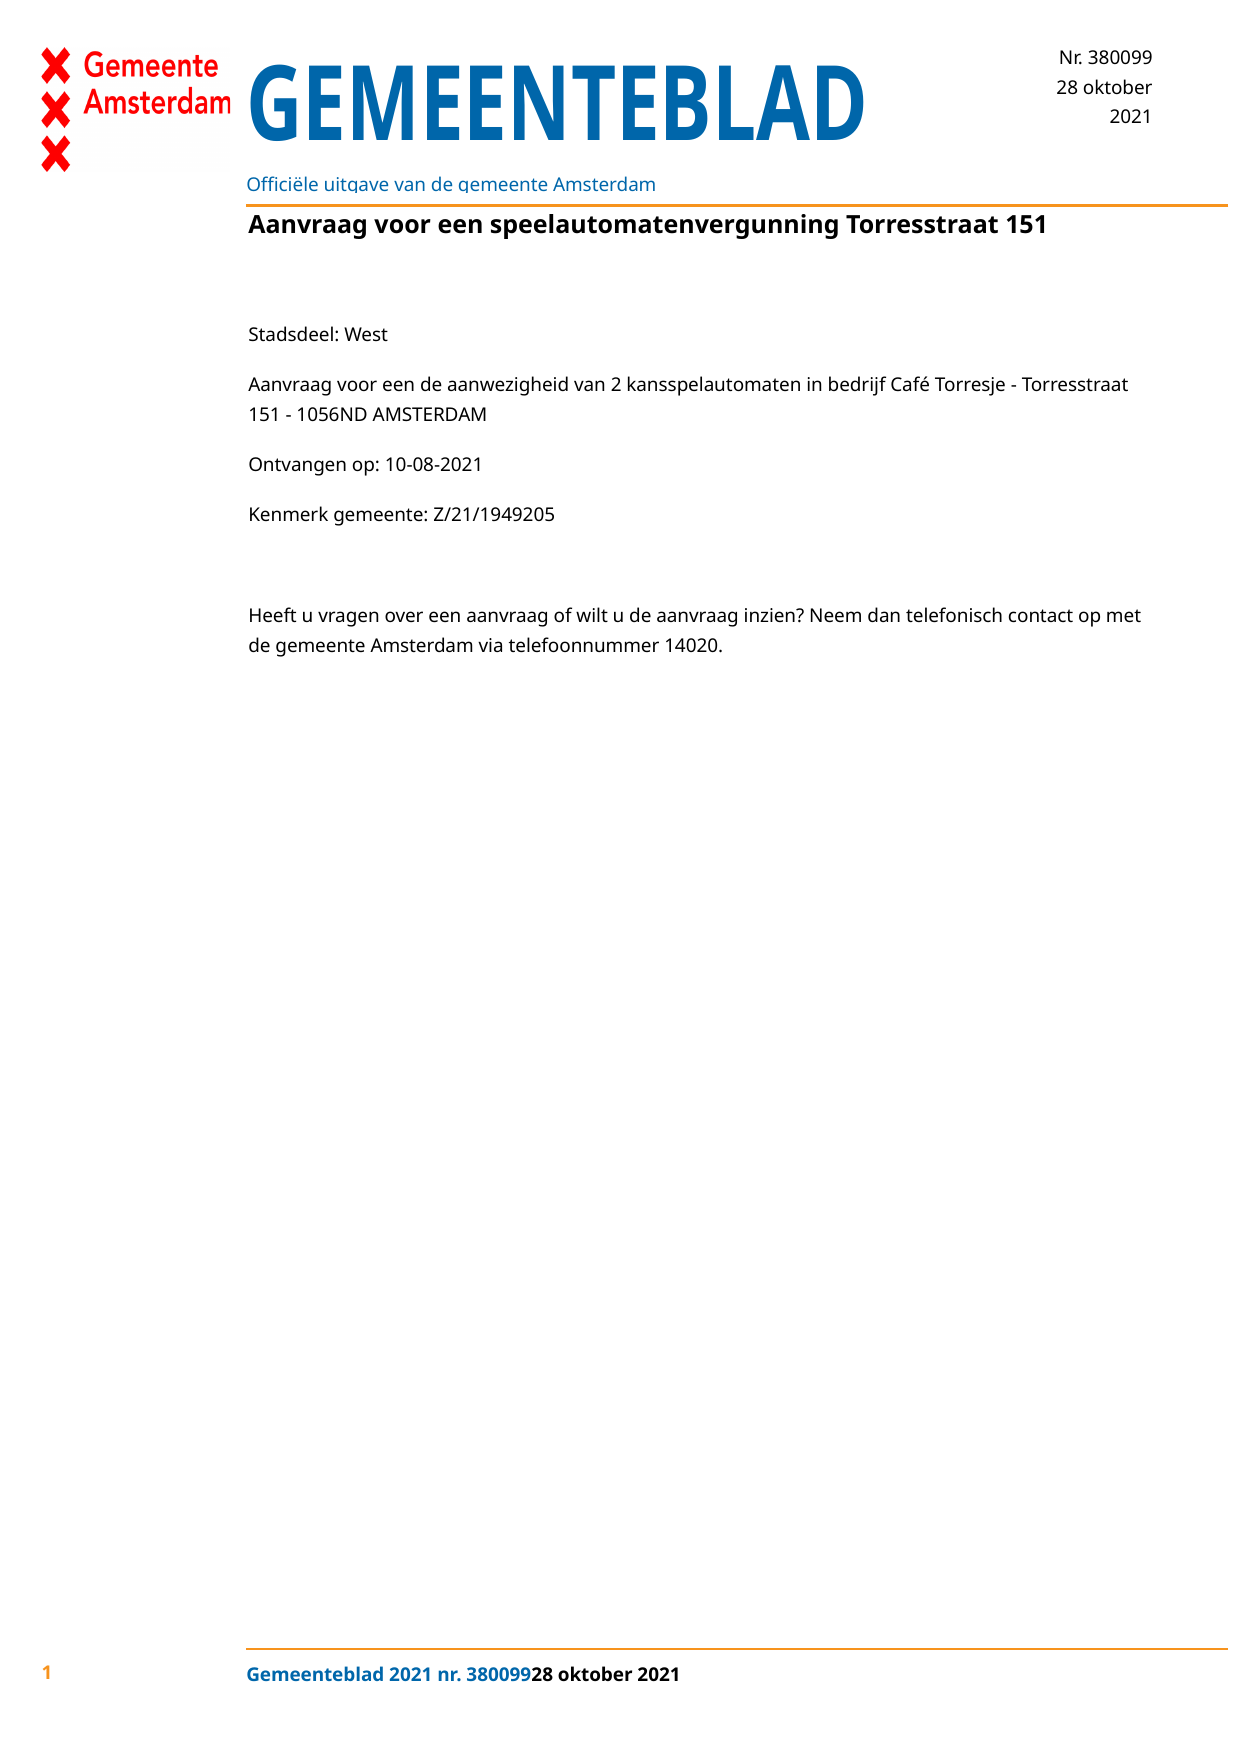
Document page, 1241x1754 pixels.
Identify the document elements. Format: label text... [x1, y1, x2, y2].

text Heeft u vragen over een aanvraag of wilt u de aanvraag inzien? Neem dan telefonisch contact op met de gemeente Amsterdam via telefoonnummer 14020. [248, 602, 1152, 658]
text Kenmerk gemeente: Z/21/1949205 [248, 502, 1152, 527]
text Aanvraag voor een de aanwezigheid van 2 kansspelautomaten in bedrijf Café Torresje - Torresstraat 151 - 1056ND AMSTERDAM [248, 371, 1152, 426]
text Stadsdeel: West [248, 321, 1152, 346]
text Ontvangen op: 10-08-2021 [248, 451, 1152, 477]
text Aanvraag voor een speelautomatenvergunning Torresstraat 151 [248, 207, 1152, 241]
picture [41, 47, 231, 172]
